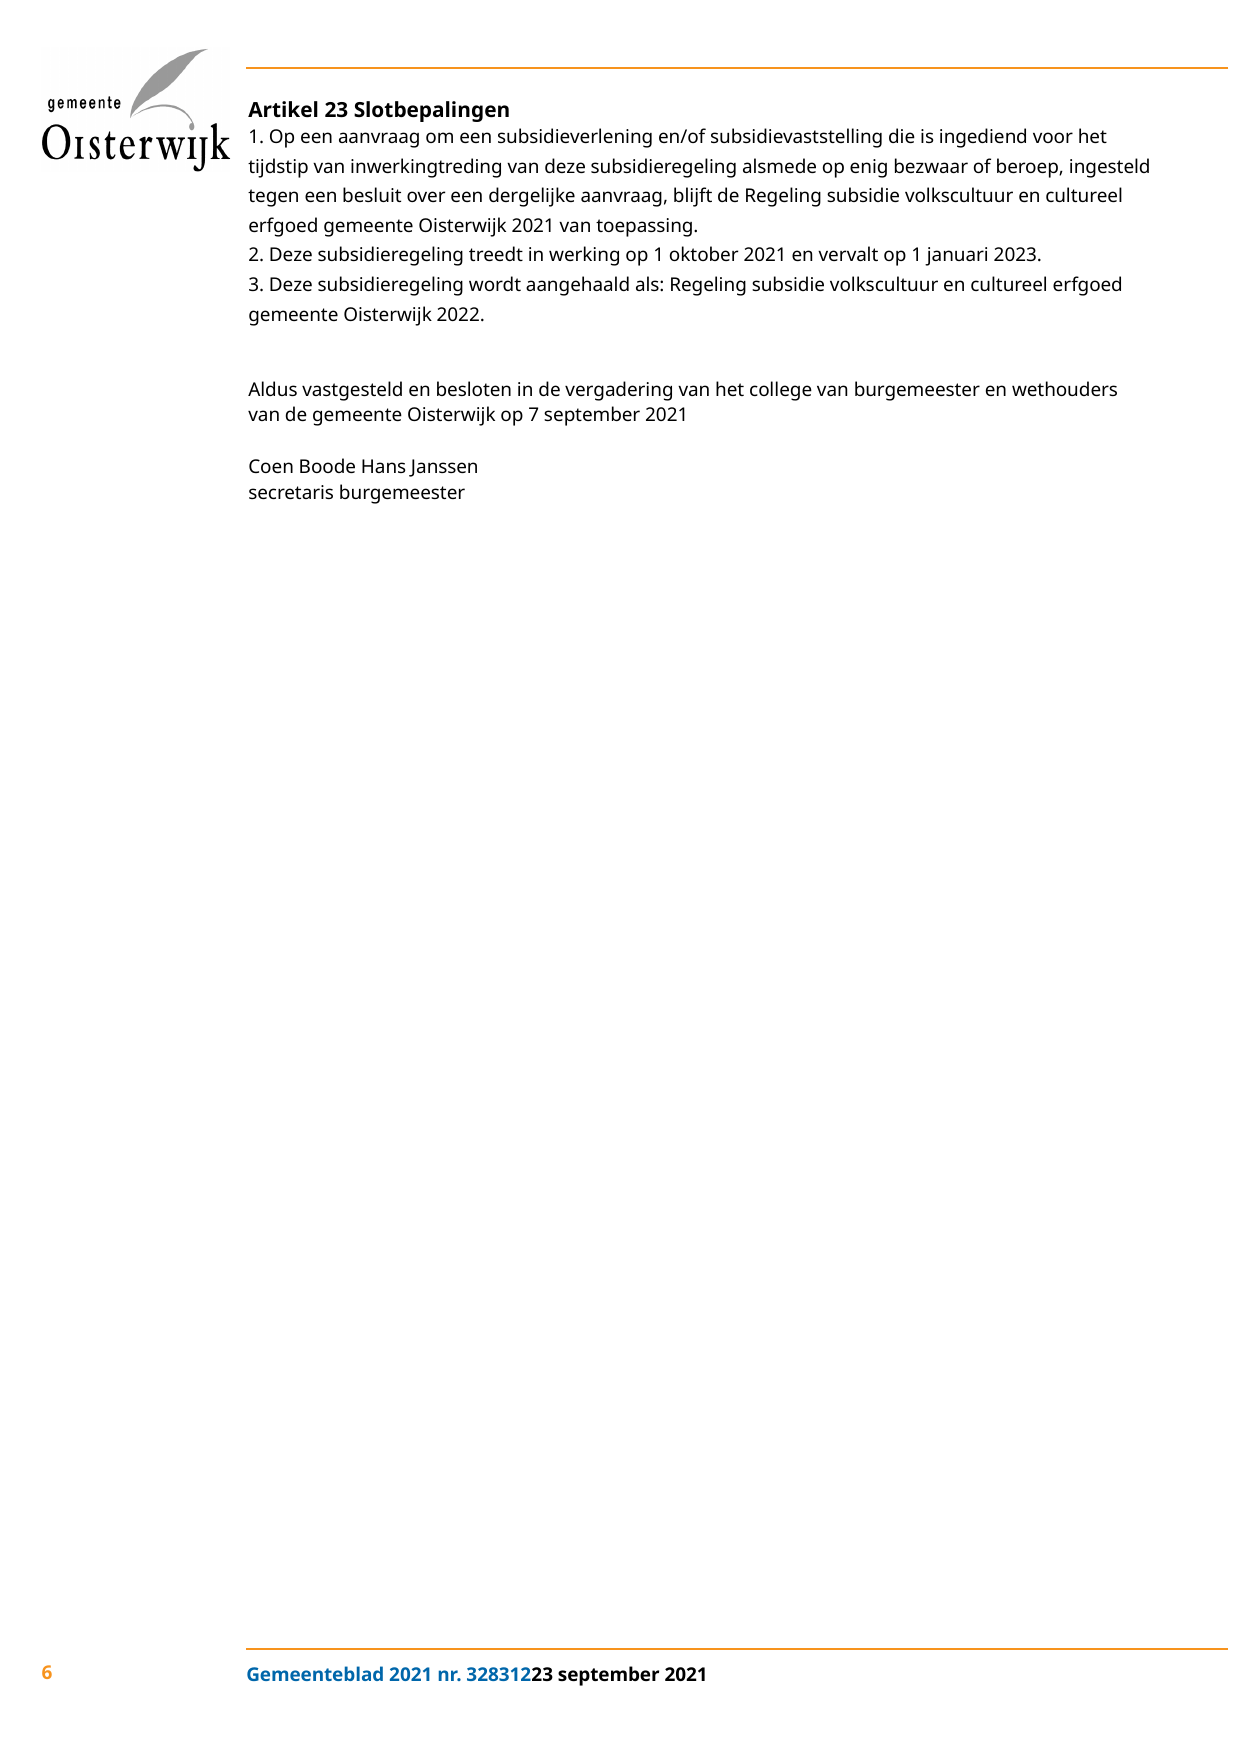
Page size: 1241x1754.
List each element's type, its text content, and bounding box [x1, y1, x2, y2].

text Artikel 23 Slotbepalingen [248, 95, 1152, 123]
text 1. Op een aanvraag om een subsidieverlening en/of subsidievaststelling die is ingediend voor het tijdstip van inwerkingtreding van deze subsidieregeling alsmede op enig bezwaar of beroep, ingesteld tegen een besluit over een dergelijke aanvraag, blijft de Regeling subsidie volkscultuur en cultureel erfgoed gemeente Oisterwijk 2021 van toepassing. [248, 123, 1152, 238]
text Aldus vastgesteld en besloten in de vergadering van het college van burgemeester en wethouders van de gemeente Oisterwijk op 7 september 2021 [248, 376, 1152, 427]
text Coen Boode Hans Janssen [248, 453, 1152, 479]
text secretaris burgemeester [248, 479, 1152, 504]
picture [41, 47, 231, 172]
text 2. Deze subsidieregeling treedt in werking op 1 oktober 2021 en vervalt op 1 januari 2023. [248, 242, 1152, 267]
text 3. Deze subsidieregeling wordt aangehaald als: Regeling subsidie volkscultuur en cultureel erfgoed gemeente Oisterwijk 2022. [248, 271, 1152, 326]
